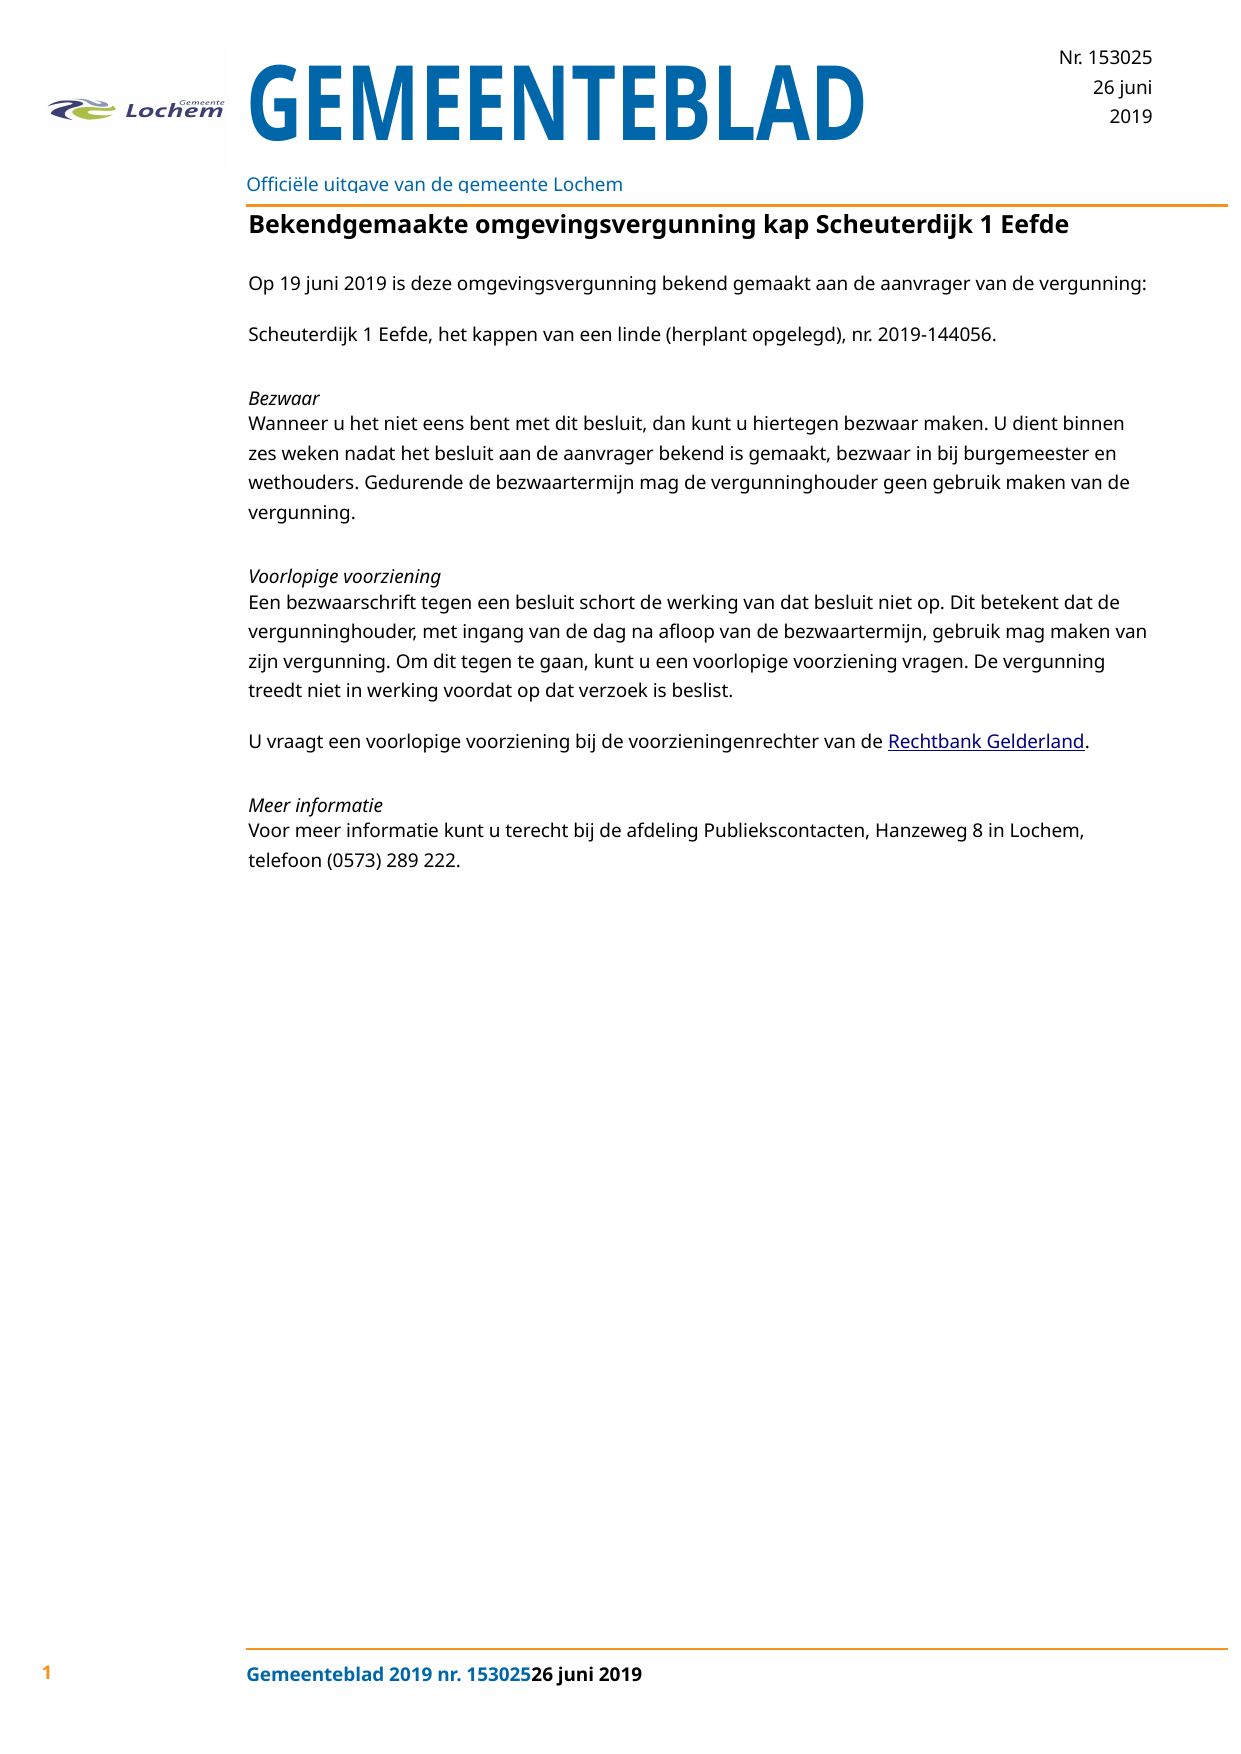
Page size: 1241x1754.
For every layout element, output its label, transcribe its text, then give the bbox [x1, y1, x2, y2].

text Bezwaar [248, 385, 1152, 410]
text Wanneer u het niet eens bent met dit besluit, dan kunt u hiertegen bezwaar maken. U dient binnen zes weken nadat het besluit aan de aanvrager bekend is gemaakt, bezwaar in bij burgemeester en wethouders. Gedurende de bezwaartermijn mag de vergunninghouder geen gebruik maken van de vergunning. [248, 410, 1152, 525]
text Voor meer informatie kunt u terecht bij de afdeling Publiekscontacten, Hanzeweg 8 in Lochem, telefoon (0573) 289 222. [248, 818, 1152, 873]
text Voorlopige voorziening [248, 563, 1152, 589]
text Meer informatie [248, 792, 1152, 818]
text U vraagt een voorlopige voorziening bij de voorzieningenrechter van de Rechtbank Gelderland. [248, 728, 1152, 754]
text Scheuterdijk 1 Eefde, het kappen van een linde (herplant opgelegd), nr. 2019-144056. [248, 321, 1152, 346]
text Een bezwaarschrift tegen een besluit schort de werking van dat besluit niet op. Dit betekent dat de vergunninghouder, met ingang van de dag na afloop van de bezwaartermijn, gebruik mag maken van zijn vergunning. Om dit tegen te gaan, kunt u een voorlopige voorziening vragen. De vergunning treedt niet in werking voordat op dat verzoek is beslist. [248, 589, 1152, 703]
text Op 19 juni 2019 is deze omgevingsvergunning bekend gemaakt aan de aanvrager van de vergunning: [248, 270, 1152, 296]
text Bekendgemaakte omgevingsvergunning kap Scheuterdijk 1 Eefde [248, 207, 1152, 241]
picture [41, 47, 231, 172]
